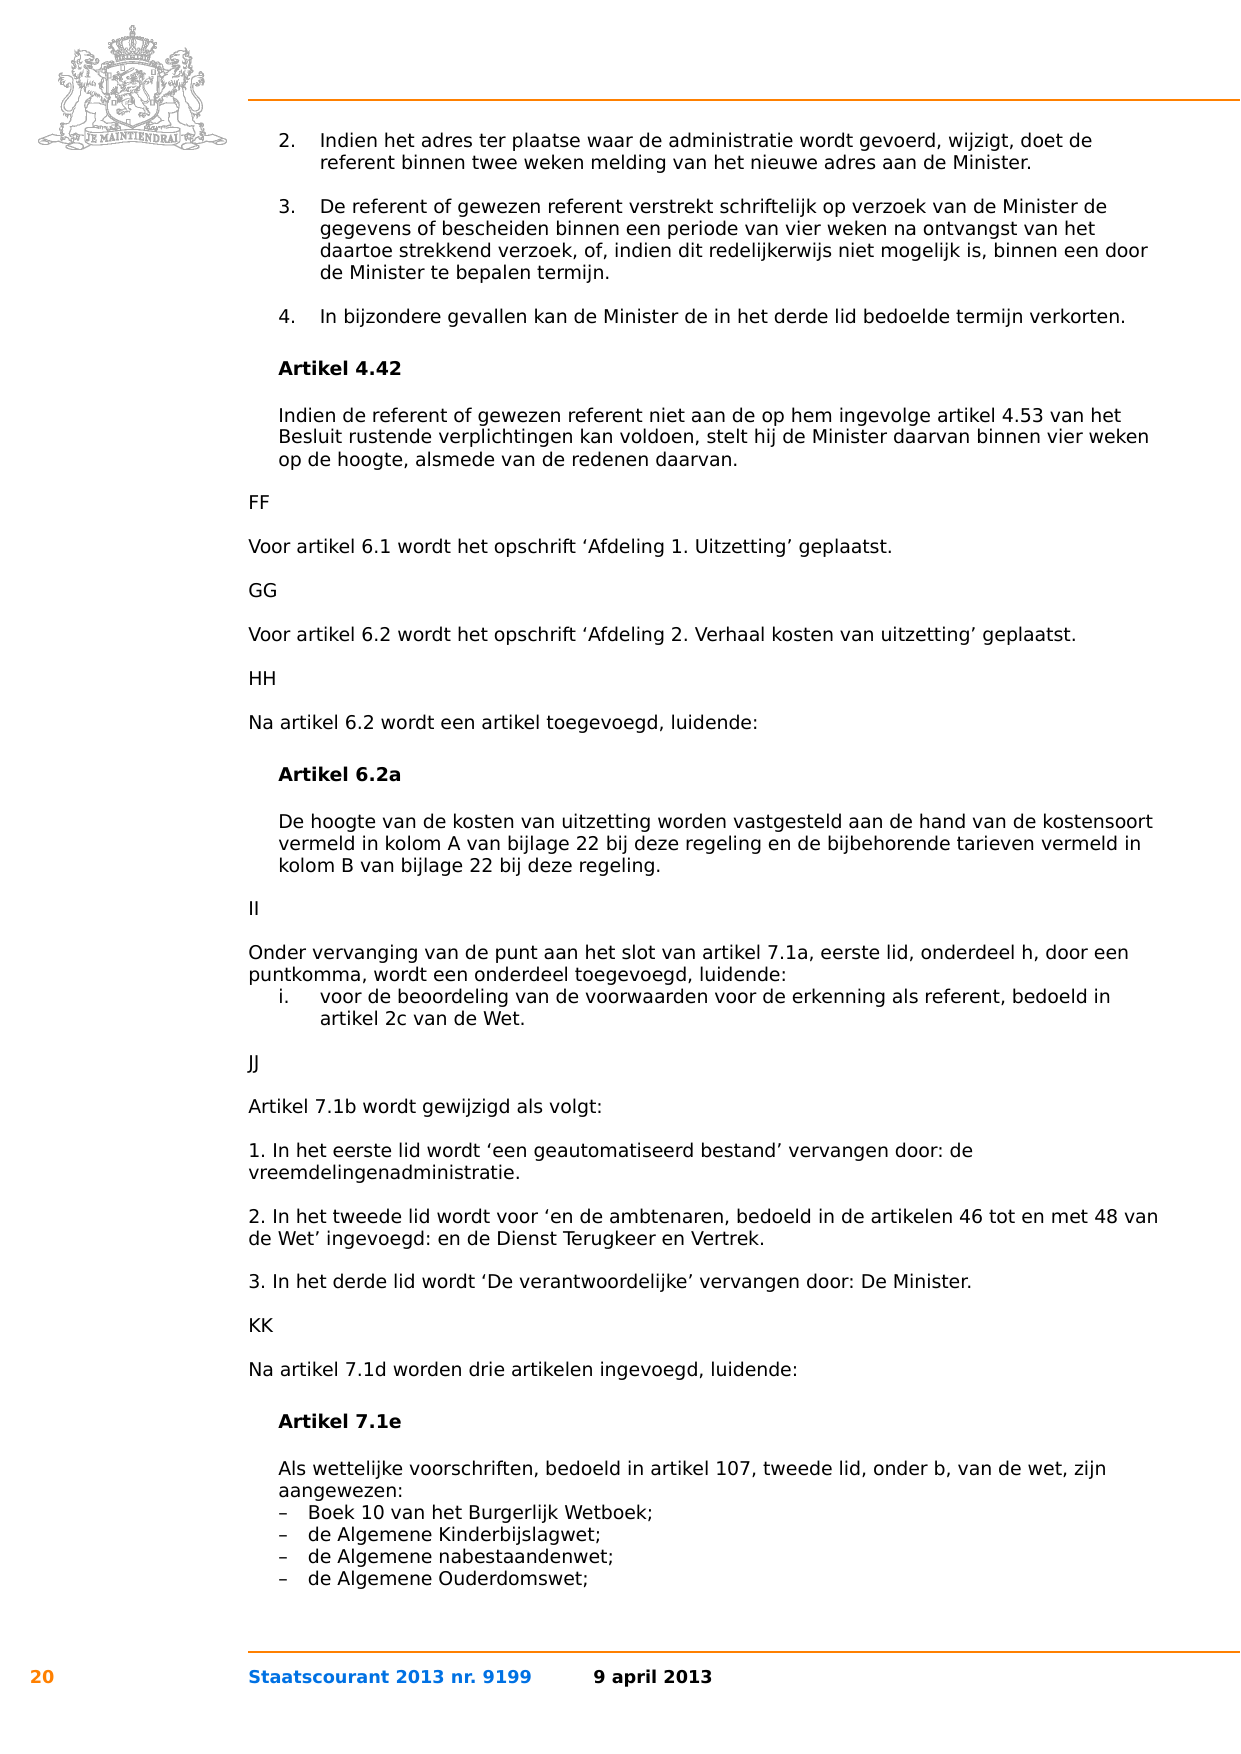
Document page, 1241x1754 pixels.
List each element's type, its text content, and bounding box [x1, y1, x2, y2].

subtitle Artikel 4.42 [278, 357, 1163, 379]
text Voor artikel 6.1 wordt het opschrift ‘Afdeling 1. Uitzetting’ geplaatst. [248, 536, 1163, 558]
text – de Algemene Kinderbijslagwet; [278, 1524, 1163, 1546]
text De hoogte van de kosten van uitzetting worden vastgesteld aan de hand van de kostensoort vermeld in kolom A van bijlage 22 bij deze regeling en de bijbehorende tarieven vermeld in kolom B van bijlage 22 bij deze regeling. [278, 811, 1163, 876]
text i. voor de beoordeling van de voorwaarden voor de erkenning als referent, bedoeld in artikel 2c van de Wet. [278, 986, 1163, 1030]
text II [248, 898, 1163, 920]
text Onder vervanging van de punt aan het slot van artikel 7.1a, eerste lid, onderdeel h, door een puntkomma, wordt een onderdeel toegevoegd, luidende: [248, 942, 1163, 986]
text Voor artikel 6.2 wordt het opschrift ‘Afdeling 2. Verhaal kosten van uitzetting’ geplaatst. [248, 624, 1163, 646]
text Na artikel 6.2 wordt een artikel toegevoegd, luidende: [248, 712, 1163, 733]
text JJ [248, 1052, 1163, 1074]
text 3. De referent of gewezen referent verstrekt schriftelijk op verzoek van de Minister de gegevens of bescheiden binnen een periode van vier weken na ontvangst van het daartoe strekkend verzoek, of, indien dit redelijkerwijs niet mogelijk is, binnen een door de Minister te bepalen termijn. [278, 196, 1163, 284]
text 1. In het eerste lid wordt ‘een geautomatiseerd bestand’ vervangen door: de vreemdelingenadministratie. [248, 1140, 1163, 1184]
text Na artikel 7.1d worden drie artikelen ingevoegd, luidende: [248, 1359, 1163, 1381]
text – de Algemene nabestaandenwet; [278, 1546, 1163, 1568]
text Indien de referent of gewezen referent niet aan de op hem ingevolge artikel 4.53 van het Besluit rustende verplichtingen kan voldoen, stelt hij de Minister daarvan binnen vier weken op de hoogte, alsmede van de redenen daarvan. [278, 404, 1163, 470]
text Als wettelijke voorschriften, bedoeld in artikel 107, tweede lid, onder b, van de wet, zijn aangewezen: [278, 1458, 1163, 1502]
text KK [248, 1315, 1163, 1337]
text 2. In het tweede lid wordt voor ‘en de ambtenaren, bedoeld in de artikelen 46 tot en met 48 van de Wet’ ingevoegd: en de Dienst Terugkeer en Vertrek. [248, 1206, 1163, 1249]
subtitle Artikel 7.1e [278, 1411, 1163, 1433]
subtitle Artikel 6.2a [278, 763, 1163, 786]
text GG [248, 580, 1163, 602]
picture [38, 25, 227, 150]
text – de Algemene Ouderdomswet; [278, 1568, 1163, 1590]
text 4. In bijzondere gevallen kan de Minister de in het derde lid bedoelde termijn verkorten. [278, 306, 1163, 327]
text HH [248, 668, 1163, 690]
text – Boek 10 van het Burgerlijk Wetboek; [278, 1502, 1163, 1524]
text FF [248, 492, 1163, 514]
text 3. In het derde lid wordt ‘De verantwoordelijke’ vervangen door: De Minister. [248, 1271, 1163, 1293]
text 2. Indien het adres ter plaatse waar de administratie wordt gevoerd, wijzigt, doet de referent binnen twee weken melding van het nieuwe adres aan de Minister. [278, 130, 1163, 174]
text Artikel 7.1b wordt gewijzigd als volgt: [248, 1096, 1163, 1118]
